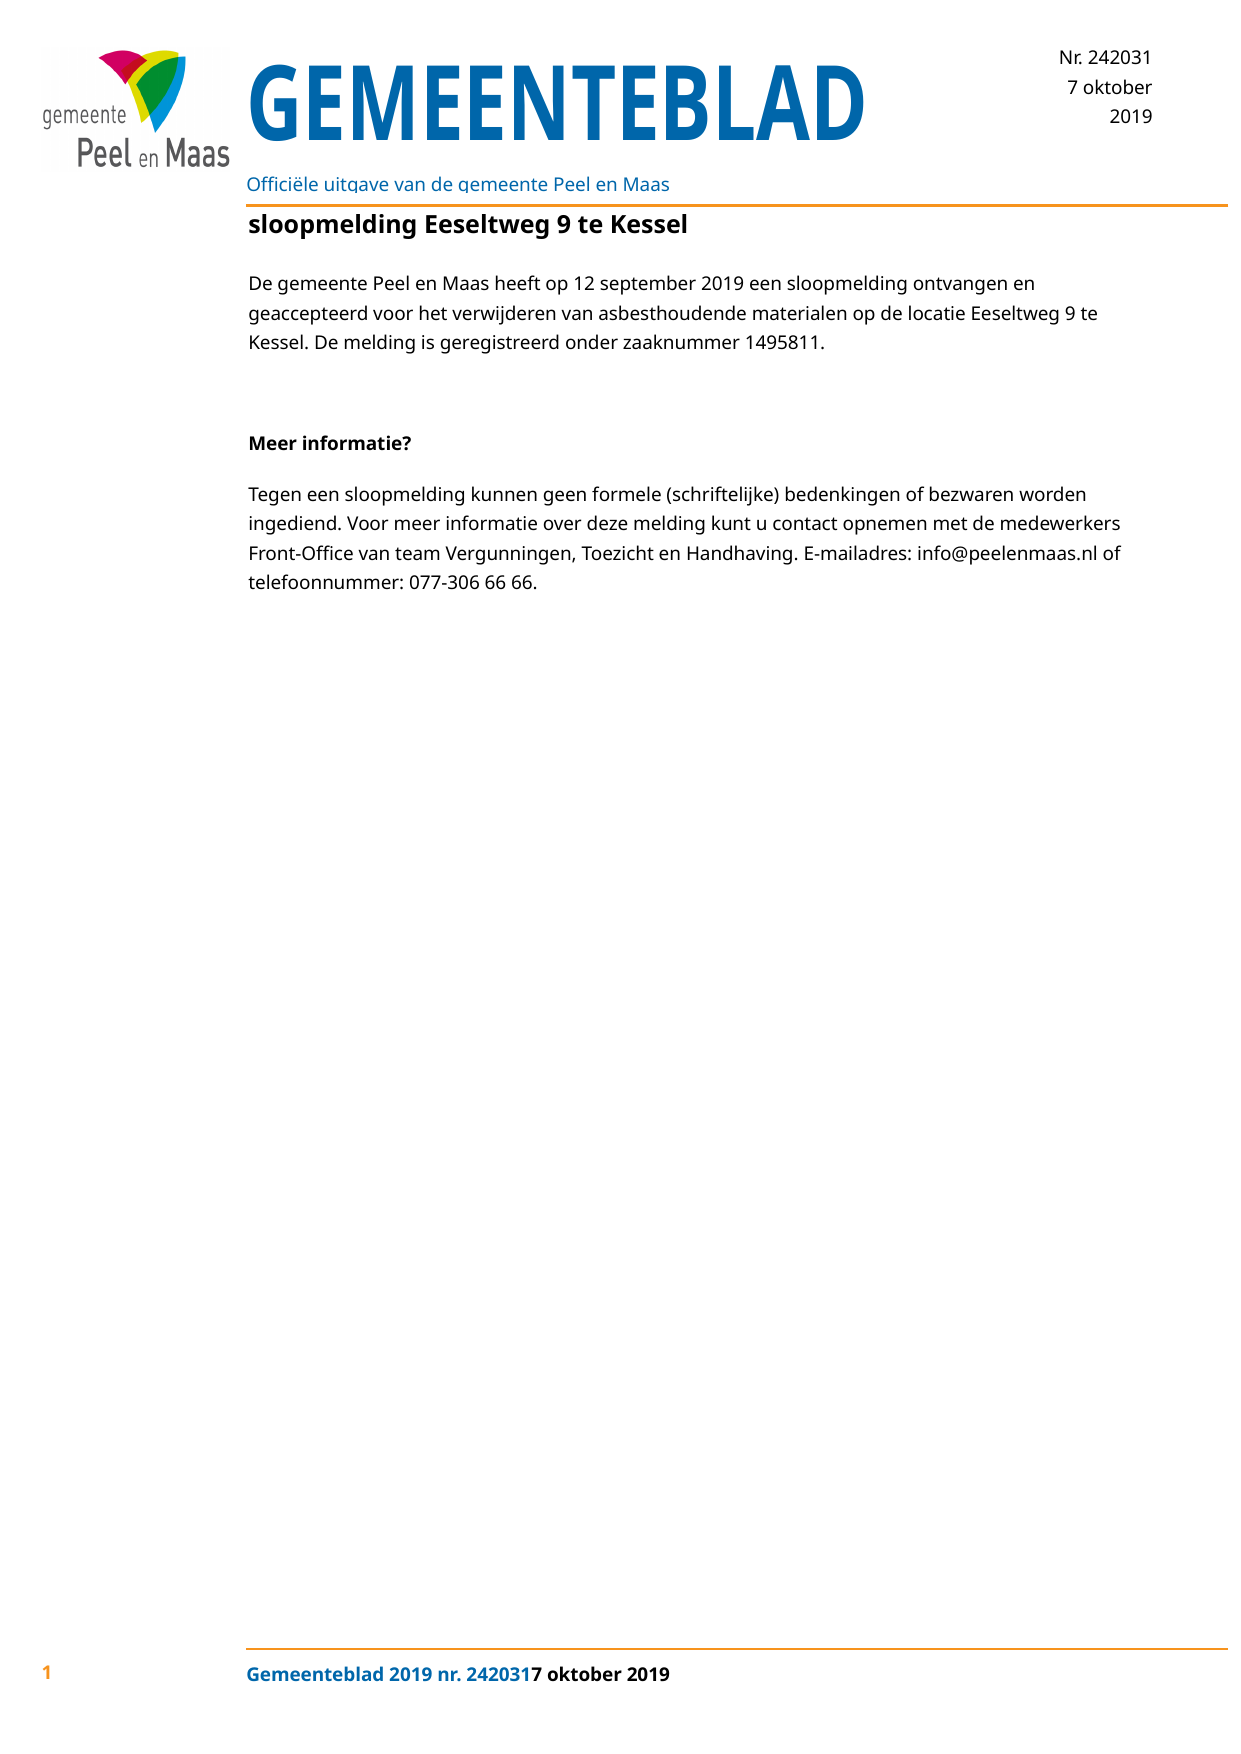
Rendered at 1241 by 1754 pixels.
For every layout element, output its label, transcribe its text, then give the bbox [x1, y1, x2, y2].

text Meer informatie? [248, 430, 1152, 456]
picture [41, 47, 231, 172]
text sloopmelding Eeseltweg 9 te Kessel [248, 207, 1152, 241]
text Tegen een sloopmelding kunnen geen formele (schriftelijke) bedenkingen of bezwaren worden ingediend. Voor meer informatie over deze melding kunt u contact opnemen met de medewerkers Front-Office van team Vergunningen, Toezicht en Handhaving. E-mailadres: info@peelenmaas.nl of telefoonnummer: 077-306 66 66. [248, 481, 1152, 595]
text De gemeente Peel en Maas heeft op 12 september 2019 een sloopmelding ontvangen en geaccepteerd voor het verwijderen van asbesthoudende materialen op de locatie Eeseltweg 9 te Kessel. De melding is geregistreerd onder zaaknummer 1495811. [248, 270, 1152, 355]
